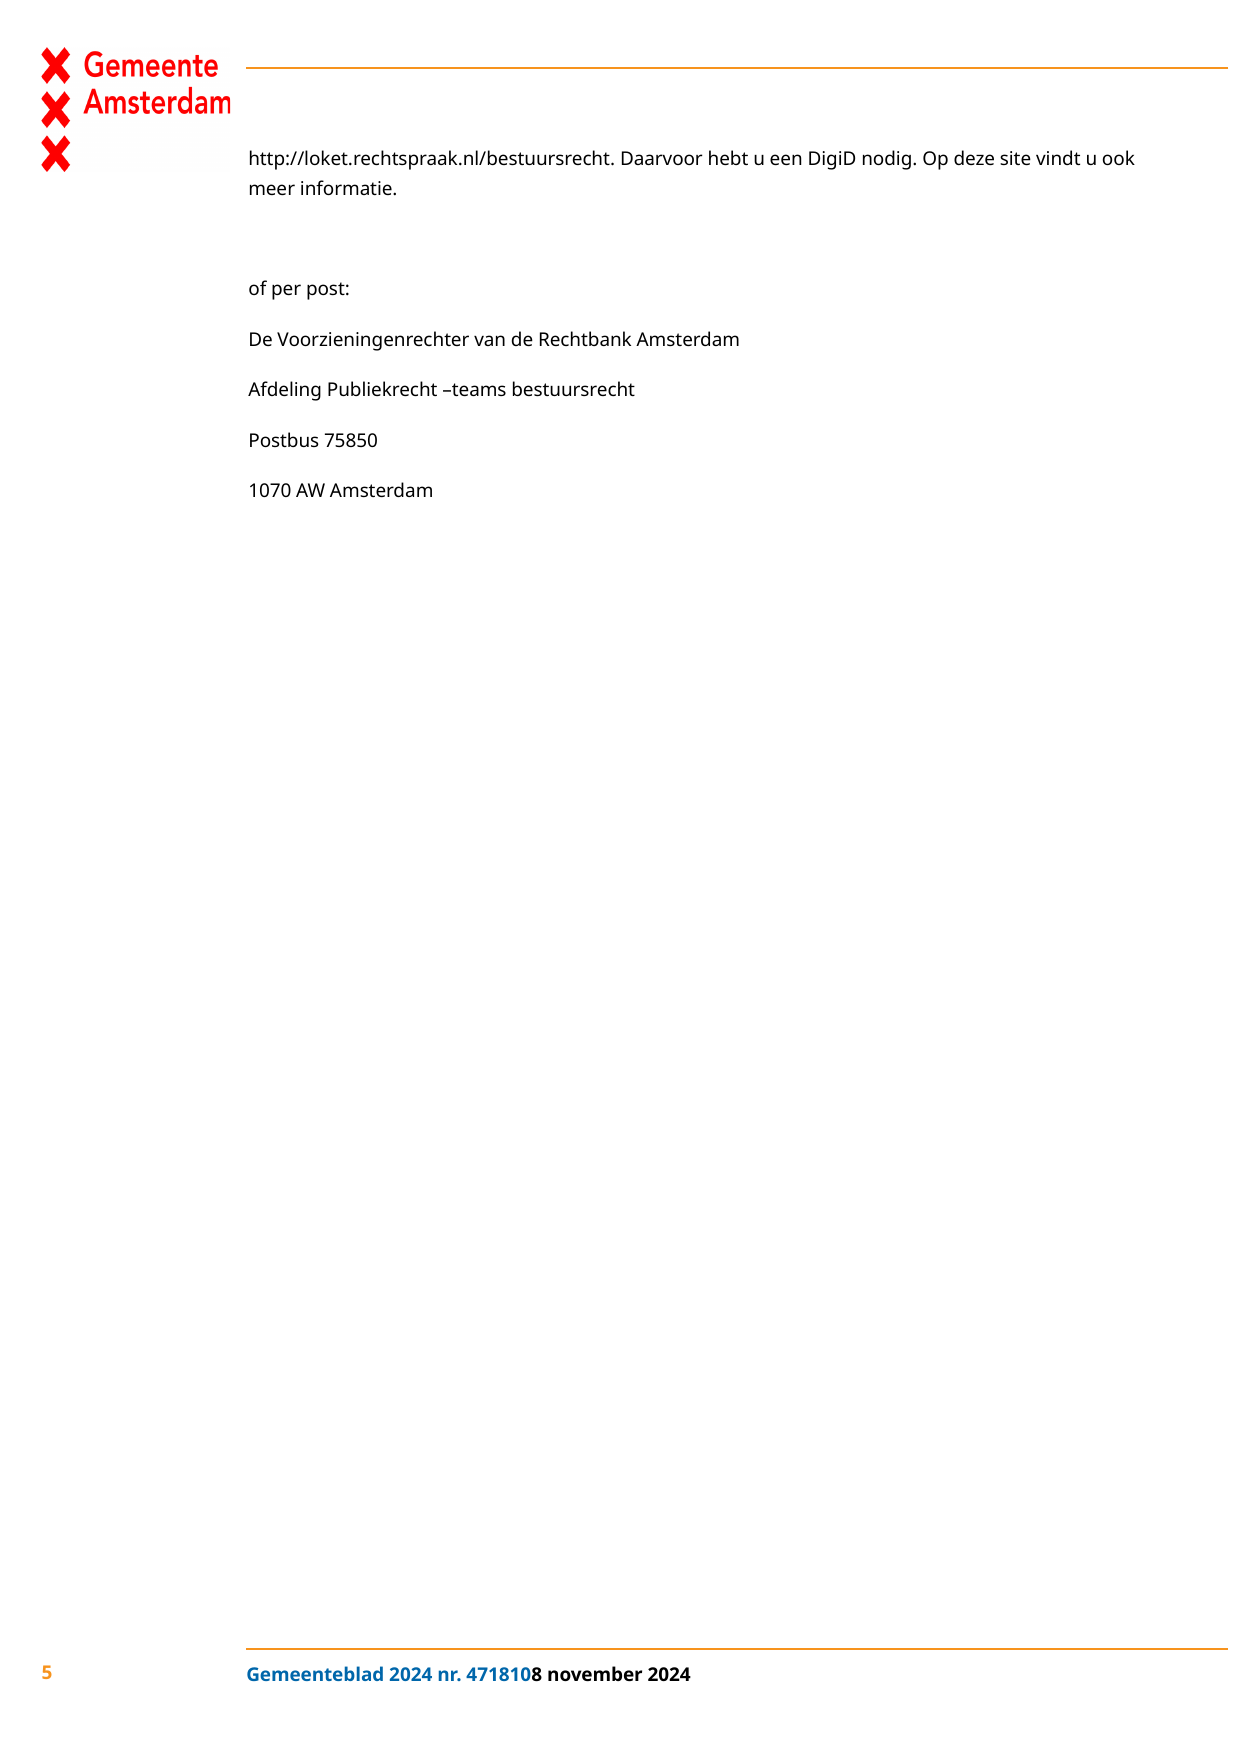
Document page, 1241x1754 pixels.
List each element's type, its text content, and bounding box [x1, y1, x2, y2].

text 1070 AW Amsterdam [248, 477, 1152, 503]
text Postbus 75850 [248, 427, 1152, 453]
text De Voorzieningenrechter van de Rechtbank Amsterdam [248, 326, 1152, 352]
text http://loket.rechtspraak.nl/bestuursrecht. Daarvoor hebt u een DigiD nodig. Op deze site vindt u ook meer informatie. [248, 145, 1152, 201]
text of per post: [248, 276, 1152, 301]
picture [41, 47, 231, 172]
text Afdeling Publiekrecht –teams bestuursrecht [248, 376, 1152, 402]
